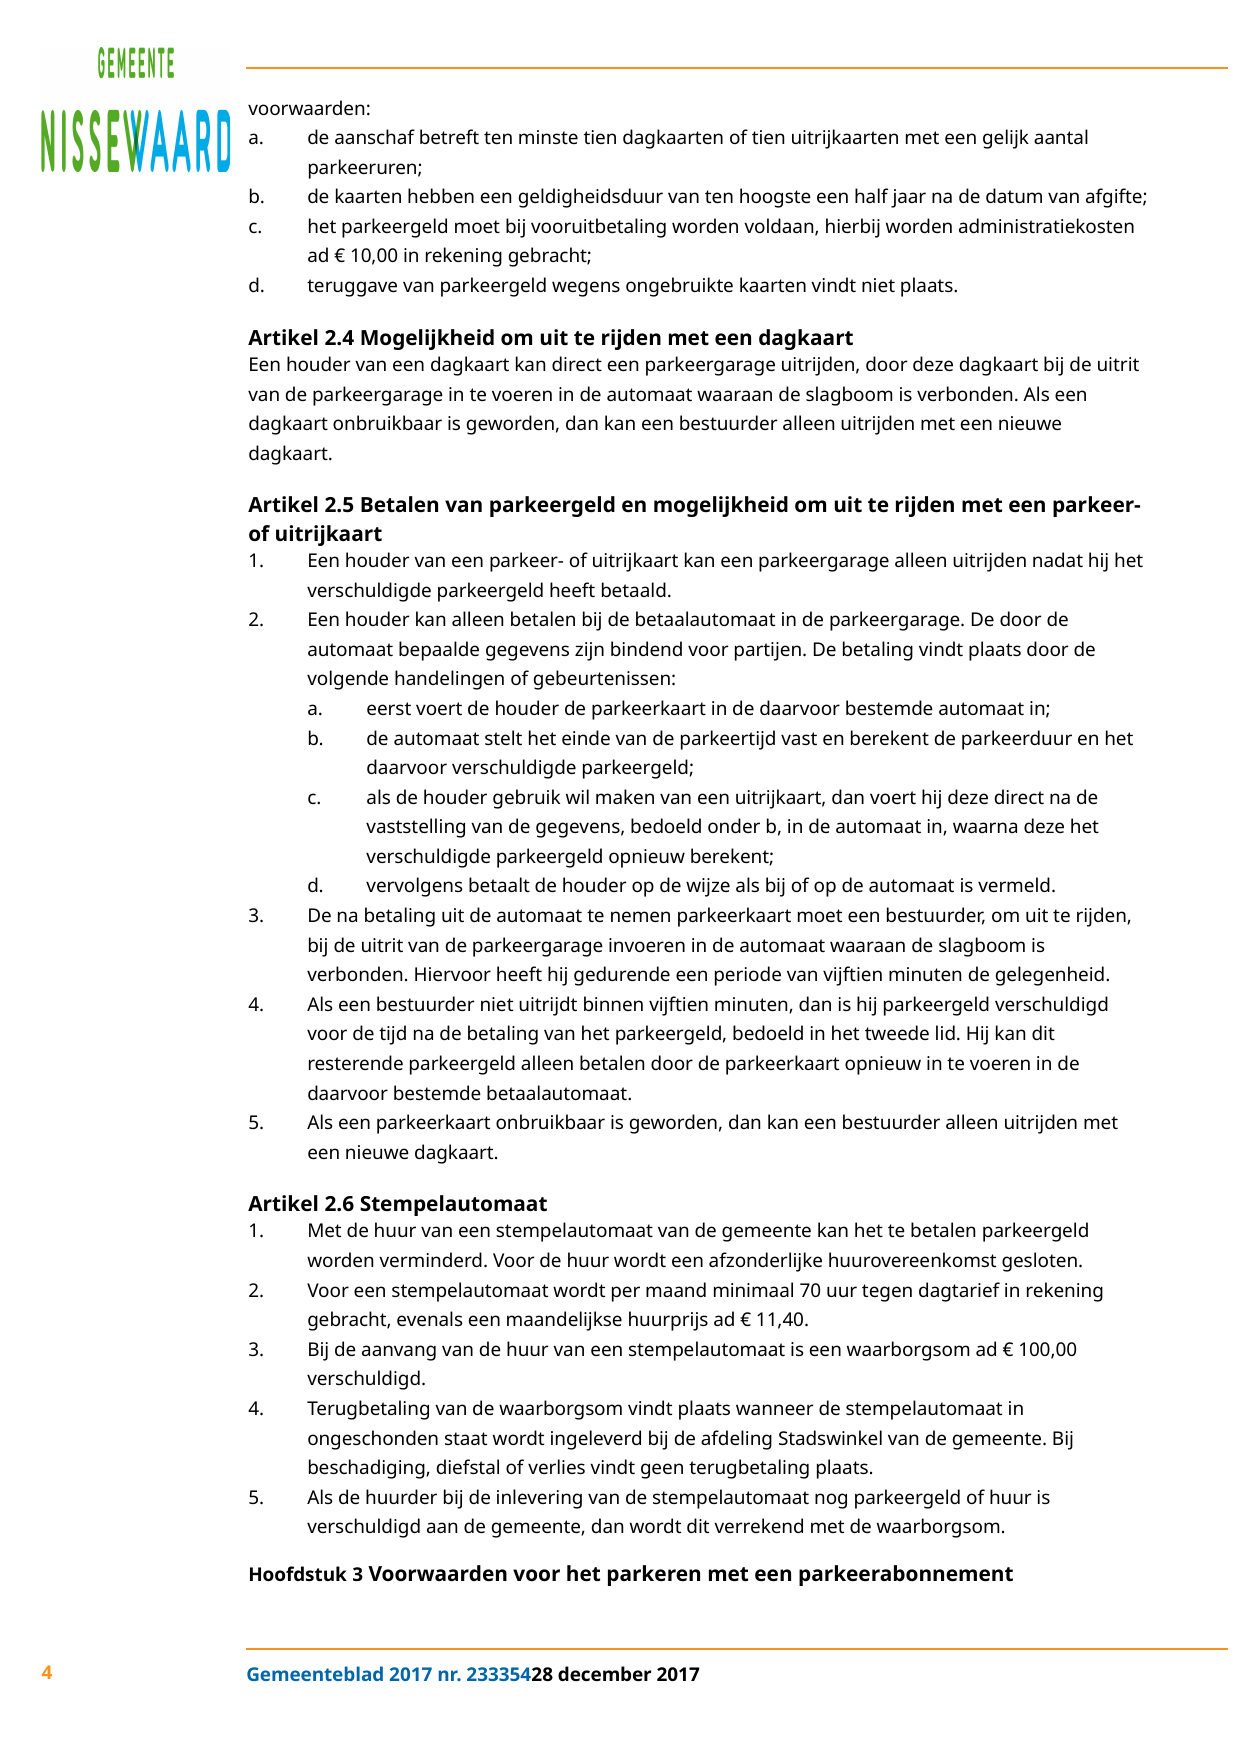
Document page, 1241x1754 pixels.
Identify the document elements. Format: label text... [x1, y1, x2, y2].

picture [222, 122, 227, 160]
picture [201, 122, 206, 138]
list De na betaling uit de automaat te nemen parkeerkaart moet een bestuurder, om uit te rijden, bij de uitrit van de parkeergarage invoeren in de automaat waaraan de slagboom is verbonden. Hiervoor heeft hij gedurende een periode van vijftien minuten de gelegenheid. [248, 902, 1152, 987]
list Als een bestuurder niet uitrijdt binnen vijftien minuten, dan is hij parkeergeld verschuldigd voor de tijd na de betaling van het parkeergeld, bedoeld in het tweede lid. Hij kan dit resterende parkeergeld alleen betalen door de parkeerkaart opnieuw in te voeren in de daarvoor bestemde betaalautomaat. [248, 991, 1152, 1105]
list vervolgens betaalt de houder op de wijze als bij of op de automaat is vermeld. [307, 873, 1152, 898]
text Artikel 2.5 Betalen van parkeergeld en mogelijkheid om uit te rijden met een parkeer- of uitrijkaart [248, 490, 1152, 547]
list Een houder van een parkeer- of uitrijkaart kan een parkeergarage alleen uitrijden nadat hij het verschuldigde parkeergeld heeft betaald. [248, 547, 1152, 602]
picture [200, 151, 206, 172]
picture [176, 157, 187, 172]
list Met de huur van een stempelautomaat van de gemeente kan het te betalen parkeergeld worden verminderd. Voor de huur wordt een afzonderlijke huurovereenkomst gesloten. [248, 1218, 1152, 1273]
list eerst voert de houder de parkeerkaart in de daarvoor bestemde automaat in; [307, 695, 1152, 721]
list Als de huurder bij de inlevering van de stempelautomaat nog parkeergeld of huur is verschuldigd aan de gemeente, dan wordt dit verrekend met de waarborgsom. [248, 1484, 1152, 1539]
text Een houder van een dagkaart kan direct een parkeergarage uitrijden, door deze dagkaart bij de uitrit van de parkeergarage in te voeren in de automaat waaraan de slagboom is verbonden. Als een dagkaart onbruikbaar is geworden, dan kan een bestuurder alleen uitrijden met een nieuwe dagkaart. [248, 351, 1152, 466]
text voorwaarden: [248, 95, 1152, 121]
list de automaat stelt het einde van de parkeertijd vast en berekent de parkeerduur en het daarvoor verschuldigde parkeergeld; [307, 725, 1152, 780]
list Als een parkeerkaart onbruikbaar is geworden, dan kan een bestuurder alleen uitrijden met een nieuwe dagkaart. [248, 1109, 1152, 1164]
list Bij de aanvang van de huur van een stempelautomaat is een waarborgsom ad € 100,00 verschuldigd. [248, 1336, 1152, 1391]
list Een houder kan alleen betalen bij de betaalautomaat in de parkeergarage. De door de automaat bepaalde gegevens zijn bindend voor partijen. De betaling vindt plaats door de volgende handelingen of gebeurtenissen: [248, 606, 1152, 691]
picture [154, 157, 165, 172]
list als de houder gebruik wil maken van een uitrijkaart, dan voert hij deze direct na de vaststelling van de gegevens, bedoeld onder b, in de automaat in, waarna deze het verschuldigde parkeergeld opnieuw berekent; [307, 784, 1152, 869]
list het parkeergeld moet bij vooruitbetaling worden voldaan, hierbij worden administratiekosten ad € 10,00 in rekening gebracht; [248, 213, 1152, 268]
text Artikel 2.6 Stempelautomaat [248, 1189, 1152, 1218]
text Hoofdstuk 3 Voorwaarden voor het parkeren met een parkeerabonnement [248, 1559, 1152, 1588]
list de aanschaf betreft ten minste tien dagkaarten of tien uitrijkaarten met een gelijk aantal parkeeruren; [248, 124, 1152, 180]
picture [41, 47, 231, 172]
list teruggave van parkeergeld wegens ongebruikte kaarten vindt niet plaats. [248, 272, 1152, 298]
list Terugbetaling van de waarborgsom vindt plaats wanneer de stempelautomaat in ongeschonden staat wordt ingeleverd bij de afdeling Stadswinkel van de gemeente. Bij beschadiging, diefstal of verlies vindt geen terugbetaling plaats. [248, 1395, 1152, 1480]
list Voor een stempelautomaat wordt per maand minimaal 70 uur tegen dagtarief in rekening gebracht, evenals een maandelijkse huurprijs ad € 11,40. [248, 1277, 1152, 1332]
list de kaarten hebben een geldigheidsduur van ten hoogste een half jaar na de datum van afgifte; [248, 183, 1152, 209]
text Artikel 2.4 Mogelijkheid om uit te rijden met een dagkaart [248, 323, 1152, 351]
